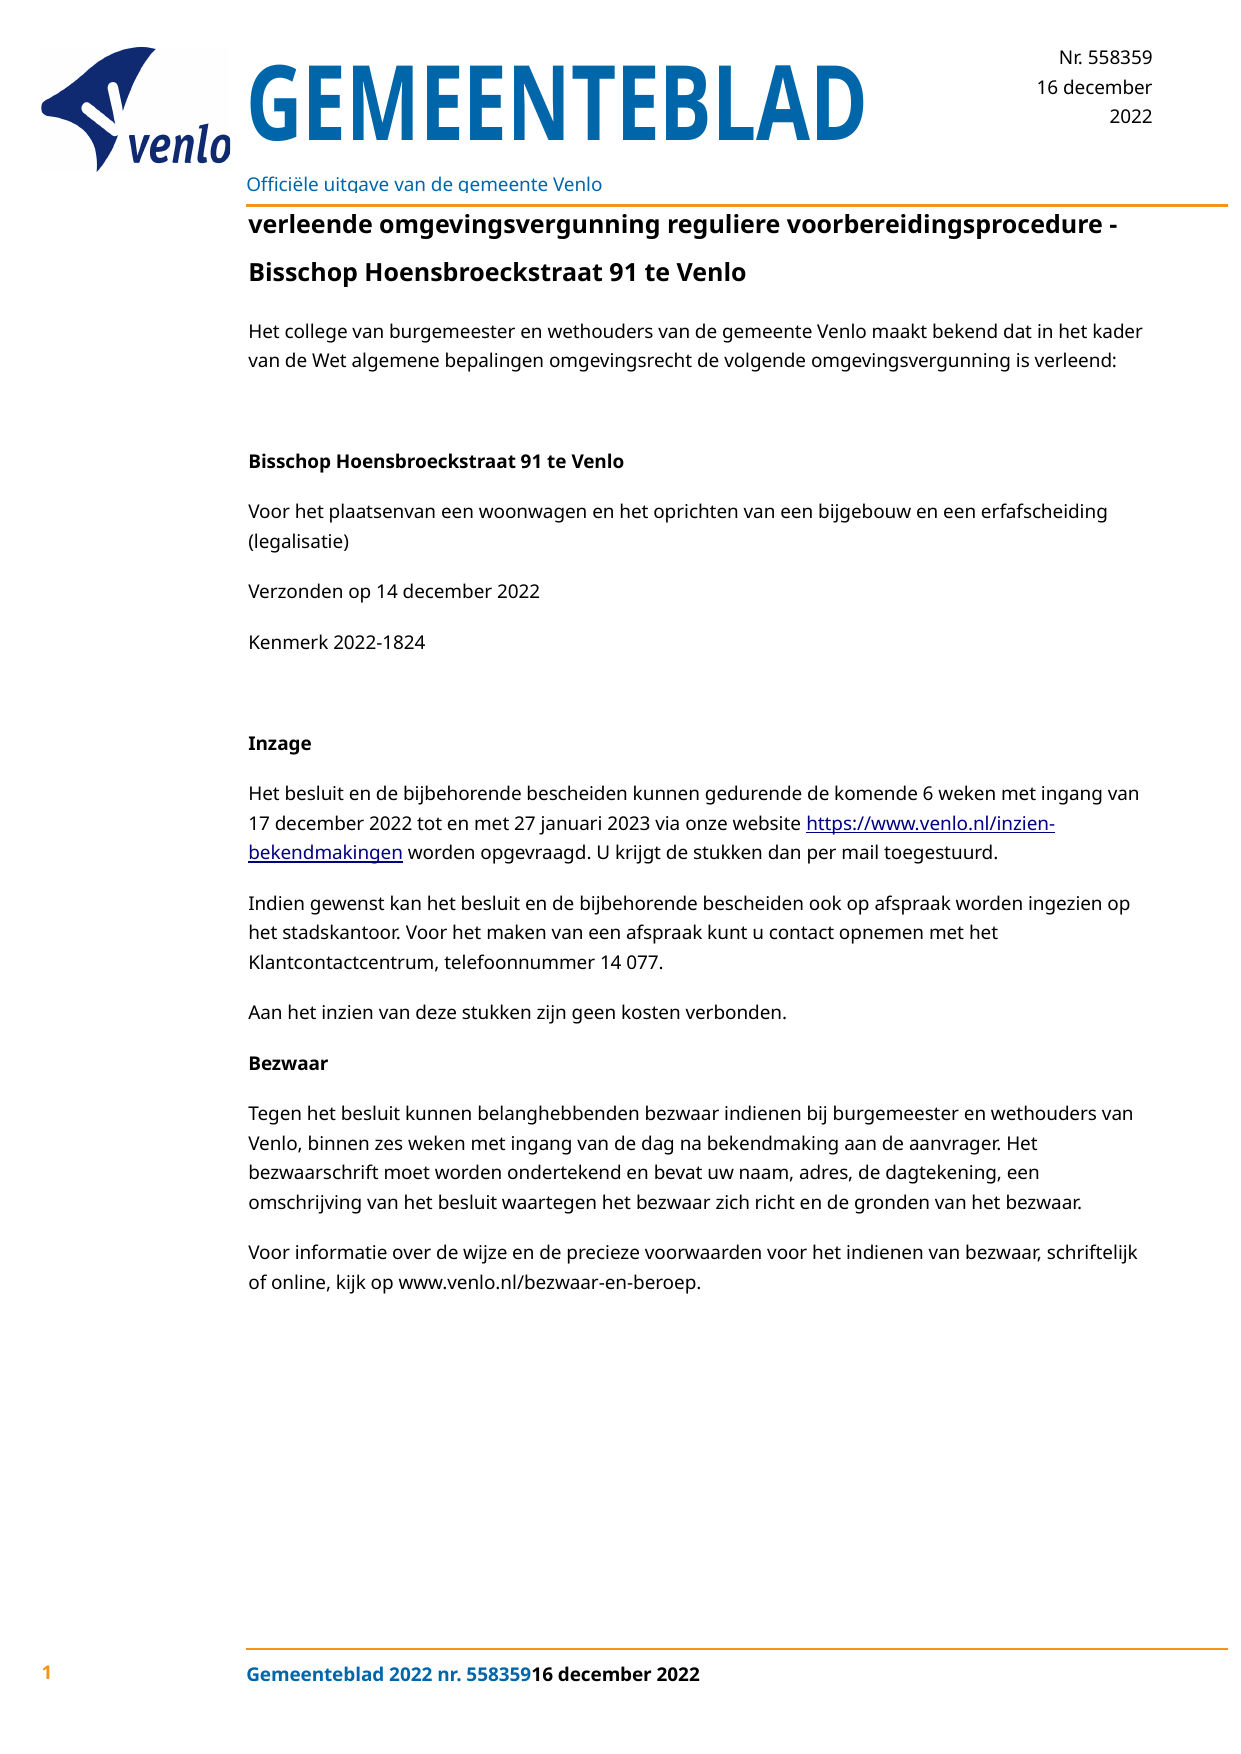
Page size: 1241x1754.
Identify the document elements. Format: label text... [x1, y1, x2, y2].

picture [41, 47, 231, 172]
text Bezwaar [248, 1050, 1152, 1076]
text Voor informatie over de wijze en de precieze voorwaarden voor het indienen van bezwaar, schriftelijk of online, kijk op www.venlo.nl/bezwaar-en-beroep. [248, 1239, 1152, 1295]
text verleende omgevingsvergunning reguliere voorbereidingsprocedure - Bisschop Hoensbroeckstraat 91 te Venlo [248, 207, 1152, 288]
text Inzage [248, 730, 1152, 756]
text Kenmerk 2022-1824 [248, 629, 1152, 655]
text Indien gewenst kan het besluit en de bijbehorende bescheiden ook op afspraak worden ingezien op het stadskantoor. Voor het maken van een afspraak kunt u contact opnemen met het Klantcontactcentrum, telefoonnummer 14 077. [248, 890, 1152, 975]
text Aan het inzien van deze stukken zijn geen kosten verbonden. [248, 999, 1152, 1025]
text Het college van burgemeester en wethouders van de gemeente Venlo maakt bekend dat in het kader van de Wet algemene bepalingen omgevingsrecht de volgende omgevingsvergunning is verleend: [248, 318, 1152, 373]
text Bisschop Hoensbroeckstraat 91 te Venlo [248, 448, 1152, 474]
text Voor het plaatsenvan een woonwagen en het oprichten van een bijgebouw en een erfafscheiding (legalisatie) [248, 499, 1152, 554]
text Tegen het besluit kunnen belanghebbenden bezwaar indienen bij burgemeester en wethouders van Venlo, binnen zes weken met ingang van de dag na bekendmaking aan de aanvrager. Het bezwaarschrift moet worden ondertekend en bevat uw naam, adres, de dagtekening, een omschrijving van het besluit waartegen het bezwaar zich richt en de gronden van het bezwaar. [248, 1100, 1152, 1215]
text Het besluit en de bijbehorende bescheiden kunnen gedurende de komende 6 weken met ingang van 17 december 2022 tot en met 27 januari 2023 via onze website https://www.venlo.nl/inzien-bekendmakingen worden opgevraagd. U krijgt de stukken dan per mail toegestuurd. [248, 780, 1152, 865]
text Verzonden op 14 december 2022 [248, 579, 1152, 604]
